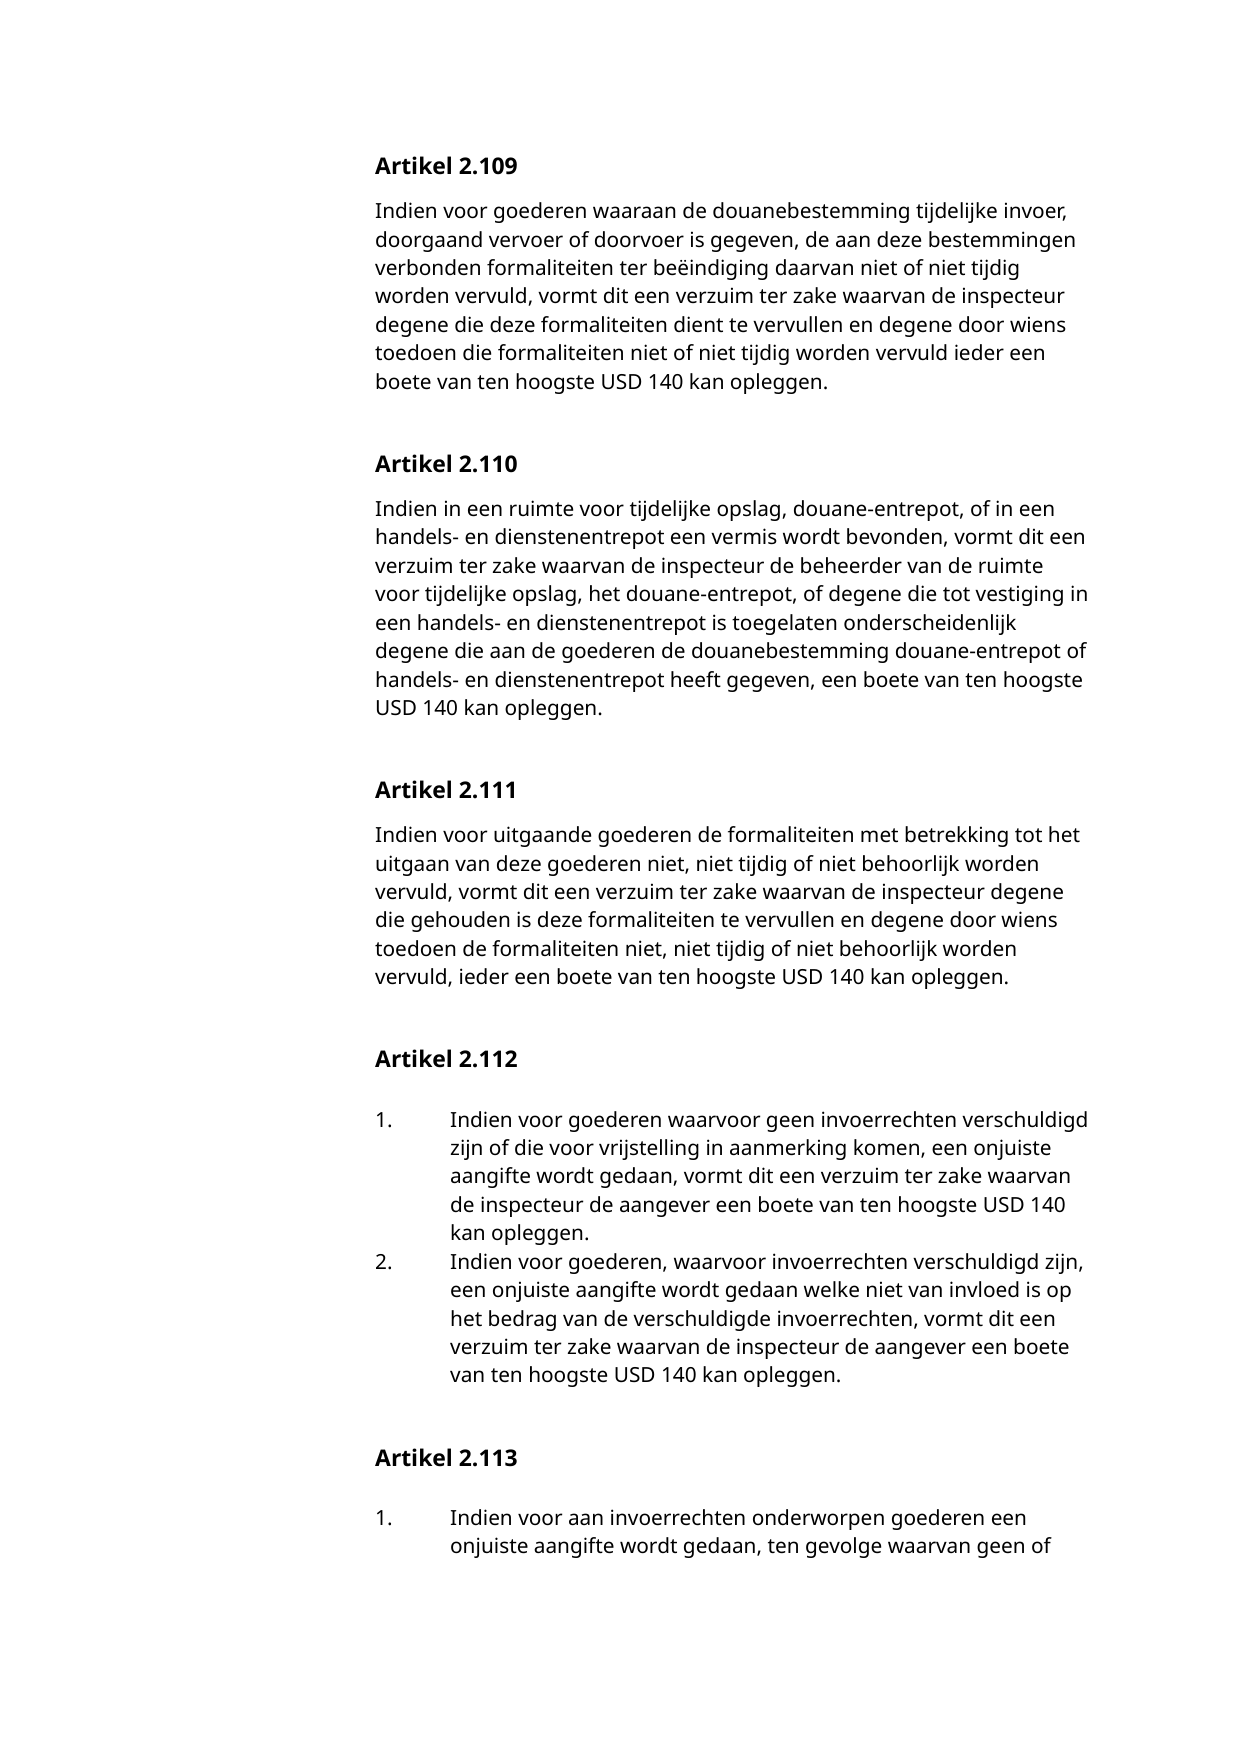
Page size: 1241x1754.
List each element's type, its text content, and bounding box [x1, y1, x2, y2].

text Indien voor uitgaande goederen de formaliteiten met betrekking tot het uitgaan van deze goederen niet, niet tijdig of niet behoorlijk worden vervuld, vormt dit een verzuim ter zake waarvan de inspecteur degene die gehouden is deze formaliteiten te vervullen en degene door wiens toedoen de formaliteiten niet, niet tijdig of niet behoorlijk worden vervuld, ieder een boete van ten hoogste USD 140 kan opleggen. [375, 820, 1090, 991]
subtitle Artikel 2.111 [375, 774, 1090, 805]
subtitle Artikel 2.110 [375, 448, 1090, 479]
text Indien voor goederen waaraan de douanebestemming tijdelijke invoer, doorgaand vervoer of doorvoer is gegeven, de aan deze bestemmingen verbonden formaliteiten ter beëindiging daarvan niet of niet tijdig worden vervuld, vormt dit een verzuim ter zake waarvan de inspecteur degene die deze formaliteiten dient te vervullen en degene door wiens toedoen die formaliteiten niet of niet tijdig worden vervuld ieder een boete van ten hoogste USD 140 kan opleggen. [375, 196, 1090, 395]
list Indien voor aan invoerrechten onderworpen goederen een onjuiste aangifte wordt gedaan, ten gevolge waarvan geen of [375, 1503, 1090, 1560]
subtitle Artikel 2.113 [375, 1442, 1090, 1473]
subtitle Artikel 2.112 [375, 1043, 1090, 1075]
list Indien voor goederen, waarvoor invoerrechten verschuldigd zijn, een onjuiste aangifte wordt gedaan welke niet van invloed is op het bedrag van de verschuldigde invoerrechten, vormt dit een verzuim ter zake waarvan de inspecteur de aangever een boete van ten hoogste USD 140 kan opleggen. [375, 1247, 1090, 1389]
subtitle Artikel 2.109 [375, 150, 1090, 181]
list Indien voor goederen waarvoor geen invoerrechten verschuldigd zijn of die voor vrijstelling in aanmerking komen, een onjuiste aangifte wordt gedaan, vormt dit een verzuim ter zake waarvan de inspecteur de aangever een boete van ten hoogste USD 140 kan opleggen. [375, 1105, 1090, 1247]
text Indien in een ruimte voor tijdelijke opslag, douane-entrepot, of in een handels- en dienstenentrepot een vermis wordt bevonden, vormt dit een verzuim ter zake waarvan de inspecteur de beheerder van de ruimte voor tijdelijke opslag, het douane-entrepot, of degene die tot vestiging in een handels- en dienstenentrepot is toegelaten onderscheidenlijk degene die aan de goederen de douanebestemming douane-entrepot of handels- en dienstenentrepot heeft gegeven, een boete van ten hoogste USD 140 kan opleggen. [375, 494, 1090, 722]
